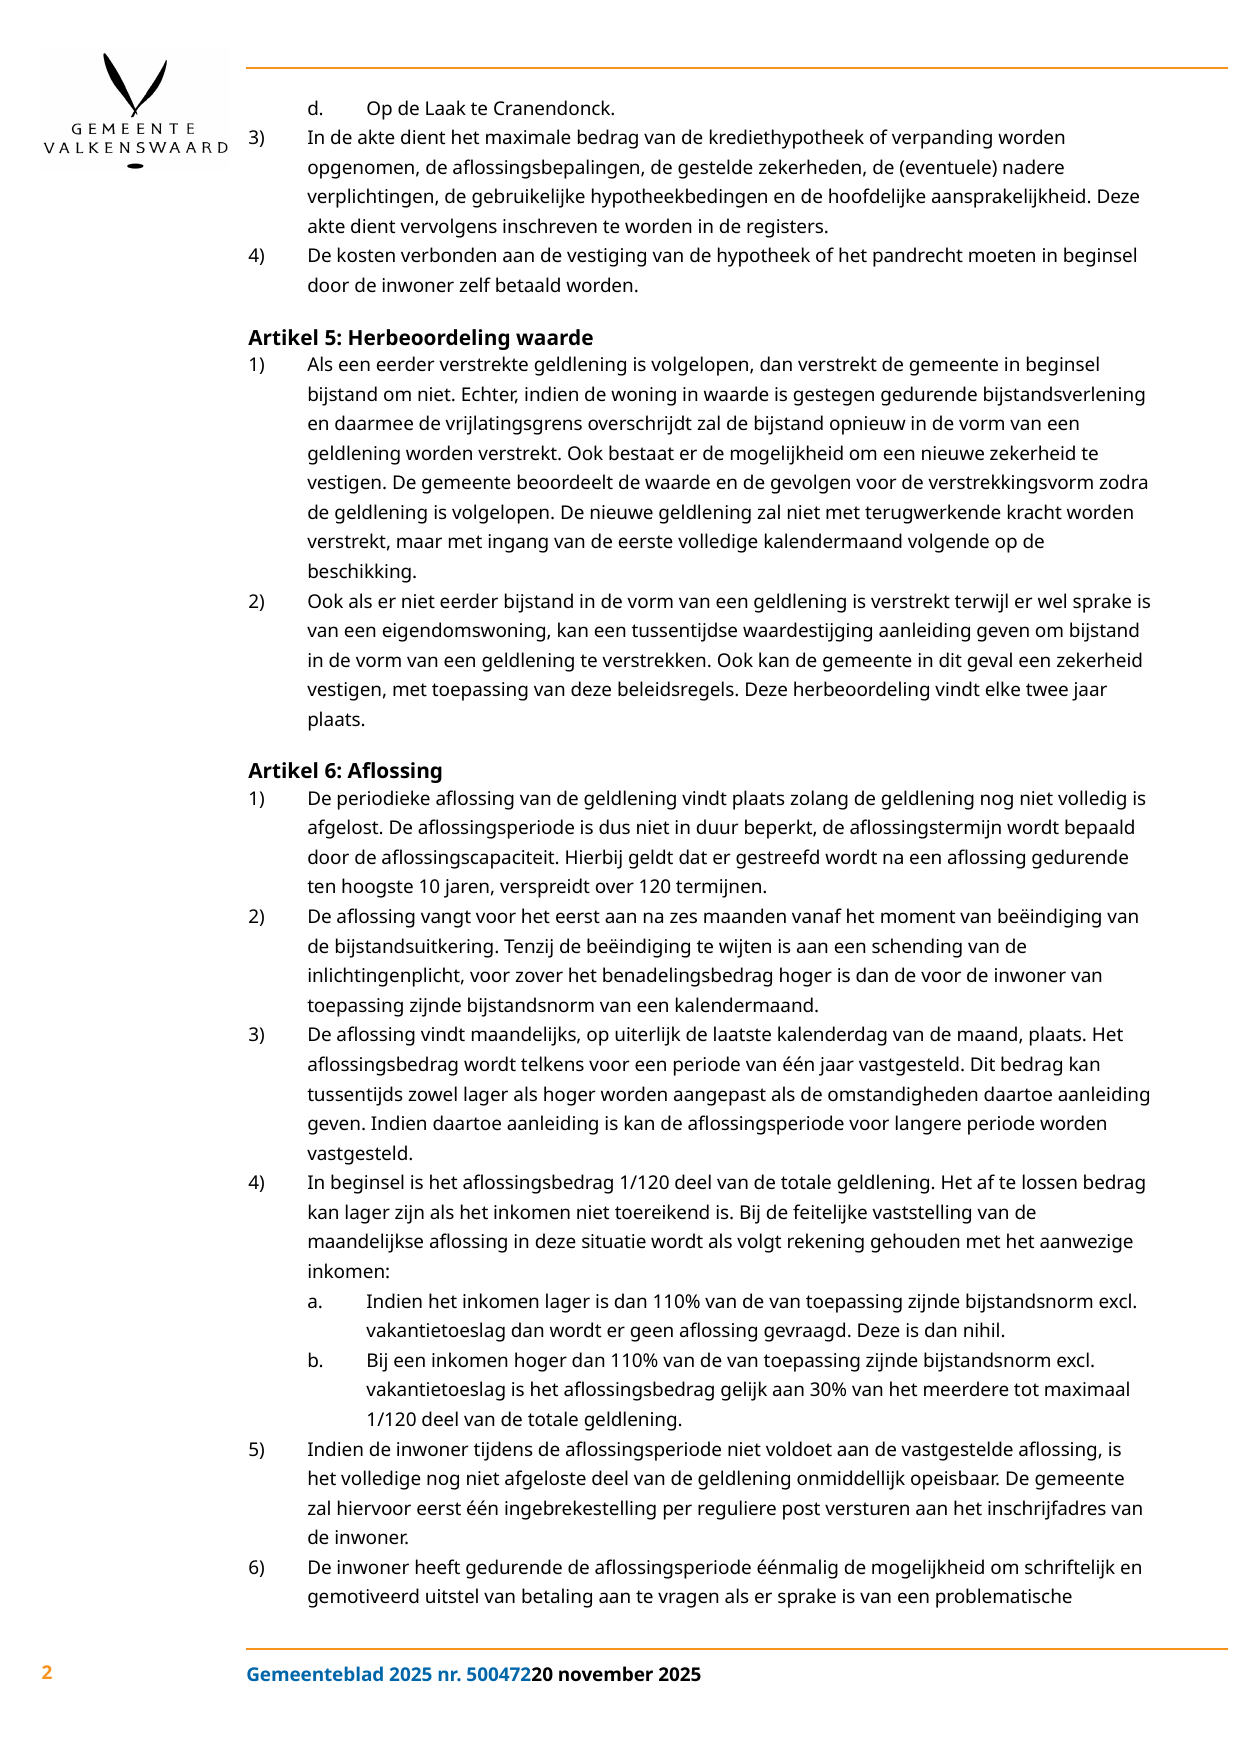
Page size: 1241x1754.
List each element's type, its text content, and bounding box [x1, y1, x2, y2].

list De aflossing vindt maandelijks, op uiterlijk de laatste kalenderdag van de maand, plaats. Het aflossingsbedrag wordt telkens voor een periode van één jaar vastgesteld. Dit bedrag kan tussentijds zowel lager als hoger worden aangepast als de omstandigheden daartoe aanleiding geven. Indien daartoe aanleiding is kan de aflossingsperiode voor langere periode worden vastgesteld. [248, 1022, 1152, 1166]
list Ook als er niet eerder bijstand in de vorm van een geldlening is verstrekt terwijl er wel sprake is van een eigendomswoning, kan een tussentijdse waardestijging aanleiding geven om bijstand in de vorm van een geldlening te verstrekken. Ook kan de gemeente in dit geval een zekerheid vestigen, met toepassing van deze beleidsregels. Deze herbeoordeling vindt elke twee jaar plaats. [248, 588, 1152, 732]
list Bij een inkomen hoger dan 110% van de van toepassing zijnde bijstandsnorm excl. vakantietoeslag is het aflossingsbedrag gelijk aan 30% van het meerdere tot maximaal 1/120 deel van de totale geldlening. [307, 1347, 1152, 1432]
picture [41, 47, 231, 172]
list Indien het inkomen lager is dan 110% van de van toepassing zijnde bijstandsnorm excl. vakantietoeslag dan wordt er geen aflossing gevraagd. Deze is dan nihil. [307, 1288, 1152, 1343]
list De kosten verbonden aan de vestiging van de hypotheek of het pandrecht moeten in beginsel door de inwoner zelf betaald worden. [248, 243, 1152, 298]
list In beginsel is het aflossingsbedrag 1/120 deel van de totale geldlening. Het af te lossen bedrag kan lager zijn als het inkomen niet toereikend is. Bij de feitelijke vaststelling van de maandelijkse aflossing in deze situatie wordt als volgt rekening gehouden met het aanwezige inkomen: [248, 1169, 1152, 1284]
list De inwoner heeft gedurende de aflossingsperiode éénmalig de mogelijkheid om schriftelijk en gemotiveerd uitstel van betaling aan te vragen als er sprake is van een problematische [248, 1554, 1152, 1609]
list Op de Laak te Cranendonck. [307, 95, 1152, 121]
list Indien de inwoner tijdens de aflossingsperiode niet voldoet aan de vastgestelde aflossing, is het volledige nog niet afgeloste deel van de geldlening onmiddellijk opeisbaar. De gemeente zal hiervoor eerst één ingebrekestelling per reguliere post versturen aan het inschrijfadres van de inwoner. [248, 1436, 1152, 1550]
text Artikel 5: Herbeoordeling waarde [248, 323, 1152, 351]
list De aflossing vangt voor het eerst aan na zes maanden vanaf het moment van beëindiging van de bijstandsuitkering. Tenzij de beëindiging te wijten is aan een schending van de inlichtingenplicht, voor zover het benadelingsbedrag hoger is dan de voor de inwoner van toepassing zijnde bijstandsnorm van een kalendermaand. [248, 903, 1152, 1018]
list De periodieke aflossing van de geldlening vindt plaats zolang de geldlening nog niet volledig is afgelost. De aflossingsperiode is dus niet in duur beperkt, de aflossingstermijn wordt bepaald door de aflossingscapaciteit. Hierbij geldt dat er gestreefd wordt na een aflossing gedurende ten hoogste 10 jaren, verspreidt over 120 termijnen. [248, 785, 1152, 899]
list In de akte dient het maximale bedrag van de krediethypotheek of verpanding worden opgenomen, de aflossingsbepalingen, de gestelde zekerheden, de (eventuele) nadere verplichtingen, de gebruikelijke hypotheekbedingen en de hoofdelijke aansprakelijkheid. Deze akte dient vervolgens inschreven te worden in de registers. [248, 124, 1152, 239]
text Artikel 6: Aflossing [248, 757, 1152, 785]
list Als een eerder verstrekte geldlening is volgelopen, dan verstrekt de gemeente in beginsel bijstand om niet. Echter, indien de woning in waarde is gestegen gedurende bijstandsverlening en daarmee de vrijlatingsgrens overschrijdt zal de bijstand opnieuw in de vorm van een geldlening worden verstrekt. Ook bestaat er de mogelijkheid om een nieuwe zekerheid te vestigen. De gemeente beoordeelt de waarde en de gevolgen voor de verstrekkingsvorm zodra de geldlening is volgelopen. De nieuwe geldlening zal niet met terugwerkende kracht worden verstrekt, maar met ingang van de eerste volledige kalendermaand volgende op de beschikking. [248, 351, 1152, 584]
